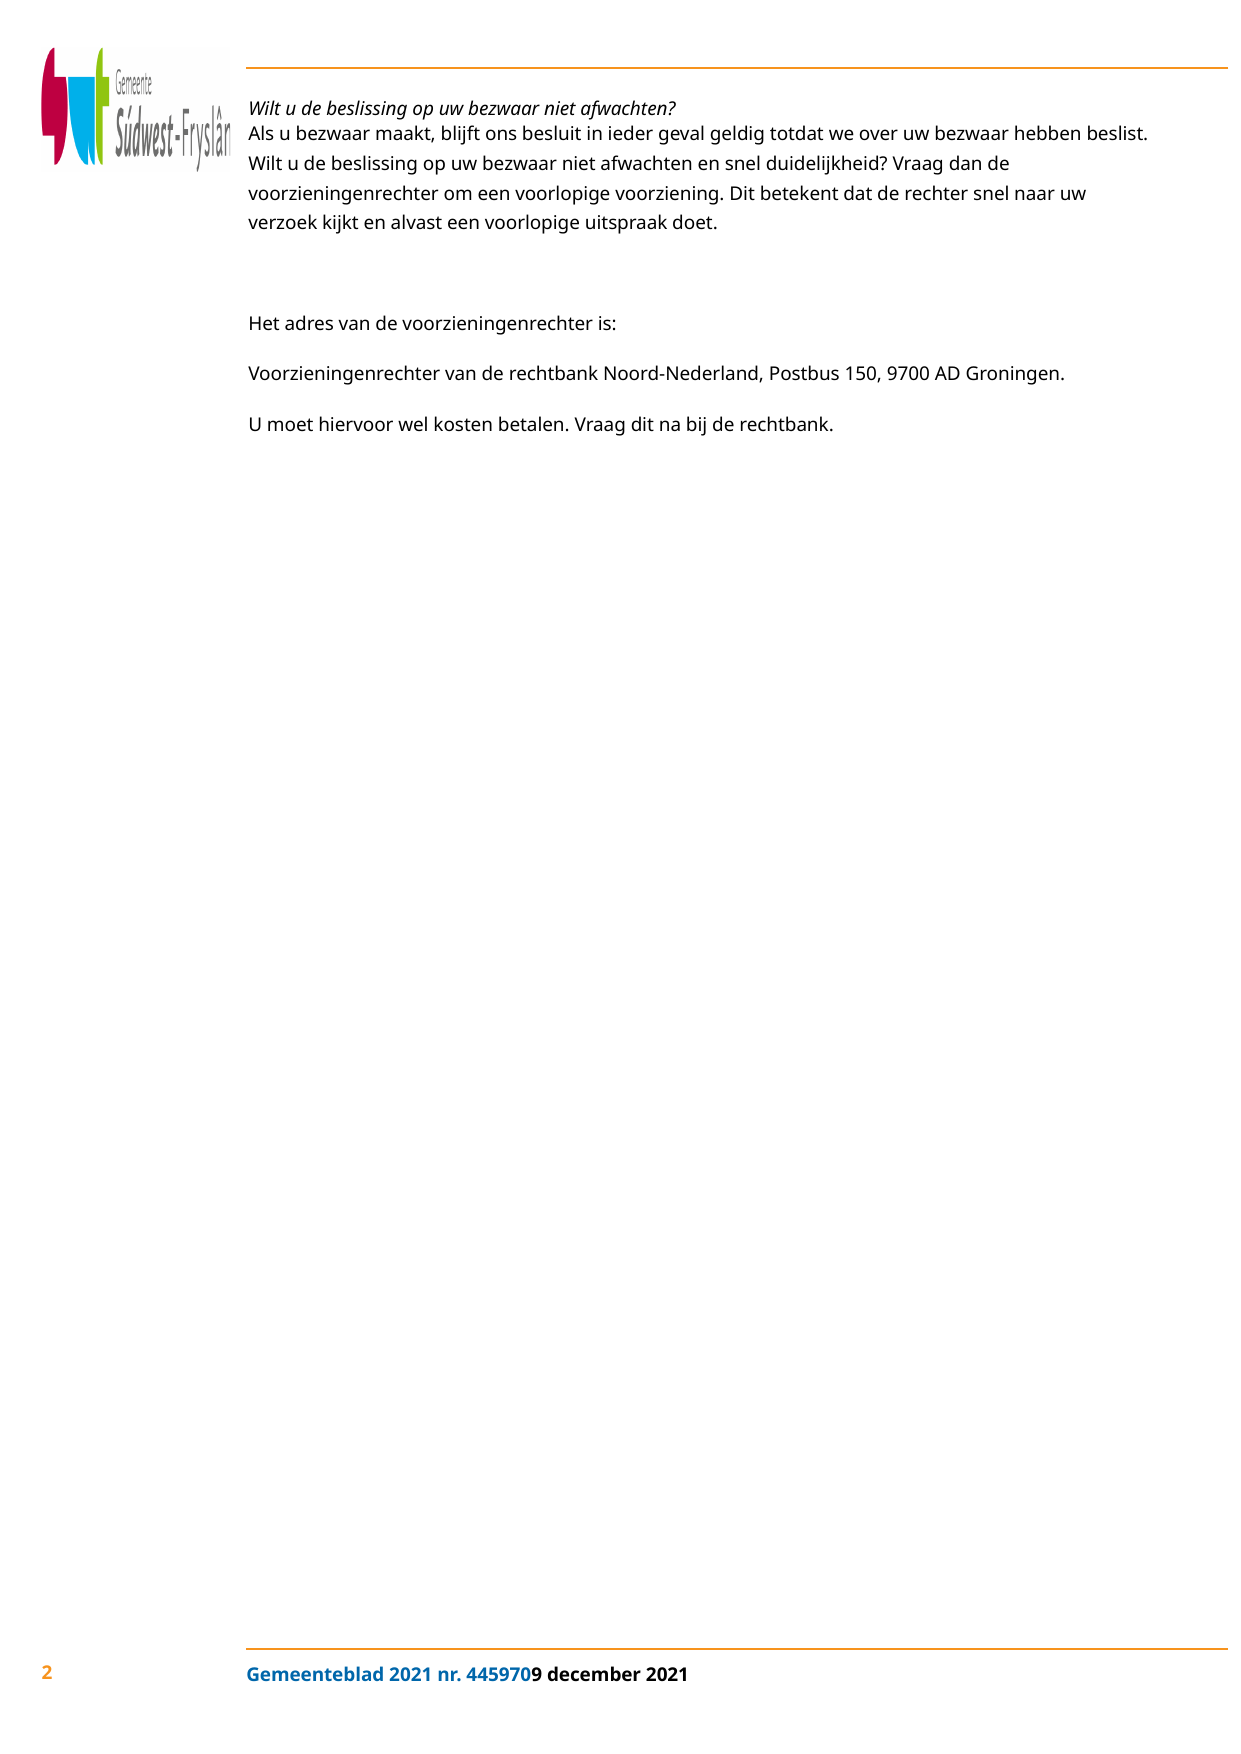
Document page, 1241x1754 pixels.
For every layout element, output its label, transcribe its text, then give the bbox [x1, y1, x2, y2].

text Als u bezwaar maakt, blijft ons besluit in ieder geval geldig totdat we over uw bezwaar hebben beslist. Wilt u de beslissing op uw bezwaar niet afwachten en snel duidelijkheid? Vraag dan de voorzieningenrechter om een voorlopige voorziening. Dit betekent dat de rechter snel naar uw verzoek kijkt en alvast een voorlopige uitspraak doet. [248, 121, 1152, 235]
text Wilt u de beslissing op uw bezwaar niet afwachten? [248, 95, 1152, 121]
text Het adres van de voorzieningenrechter is: [248, 310, 1152, 336]
picture [41, 47, 231, 172]
text U moet hiervoor wel kosten betalen. Vraag dit na bij de rechtbank. [248, 411, 1152, 437]
text Voorzieningenrechter van de rechtbank Noord-Nederland, Postbus 150, 9700 AD Groningen. [248, 361, 1152, 386]
